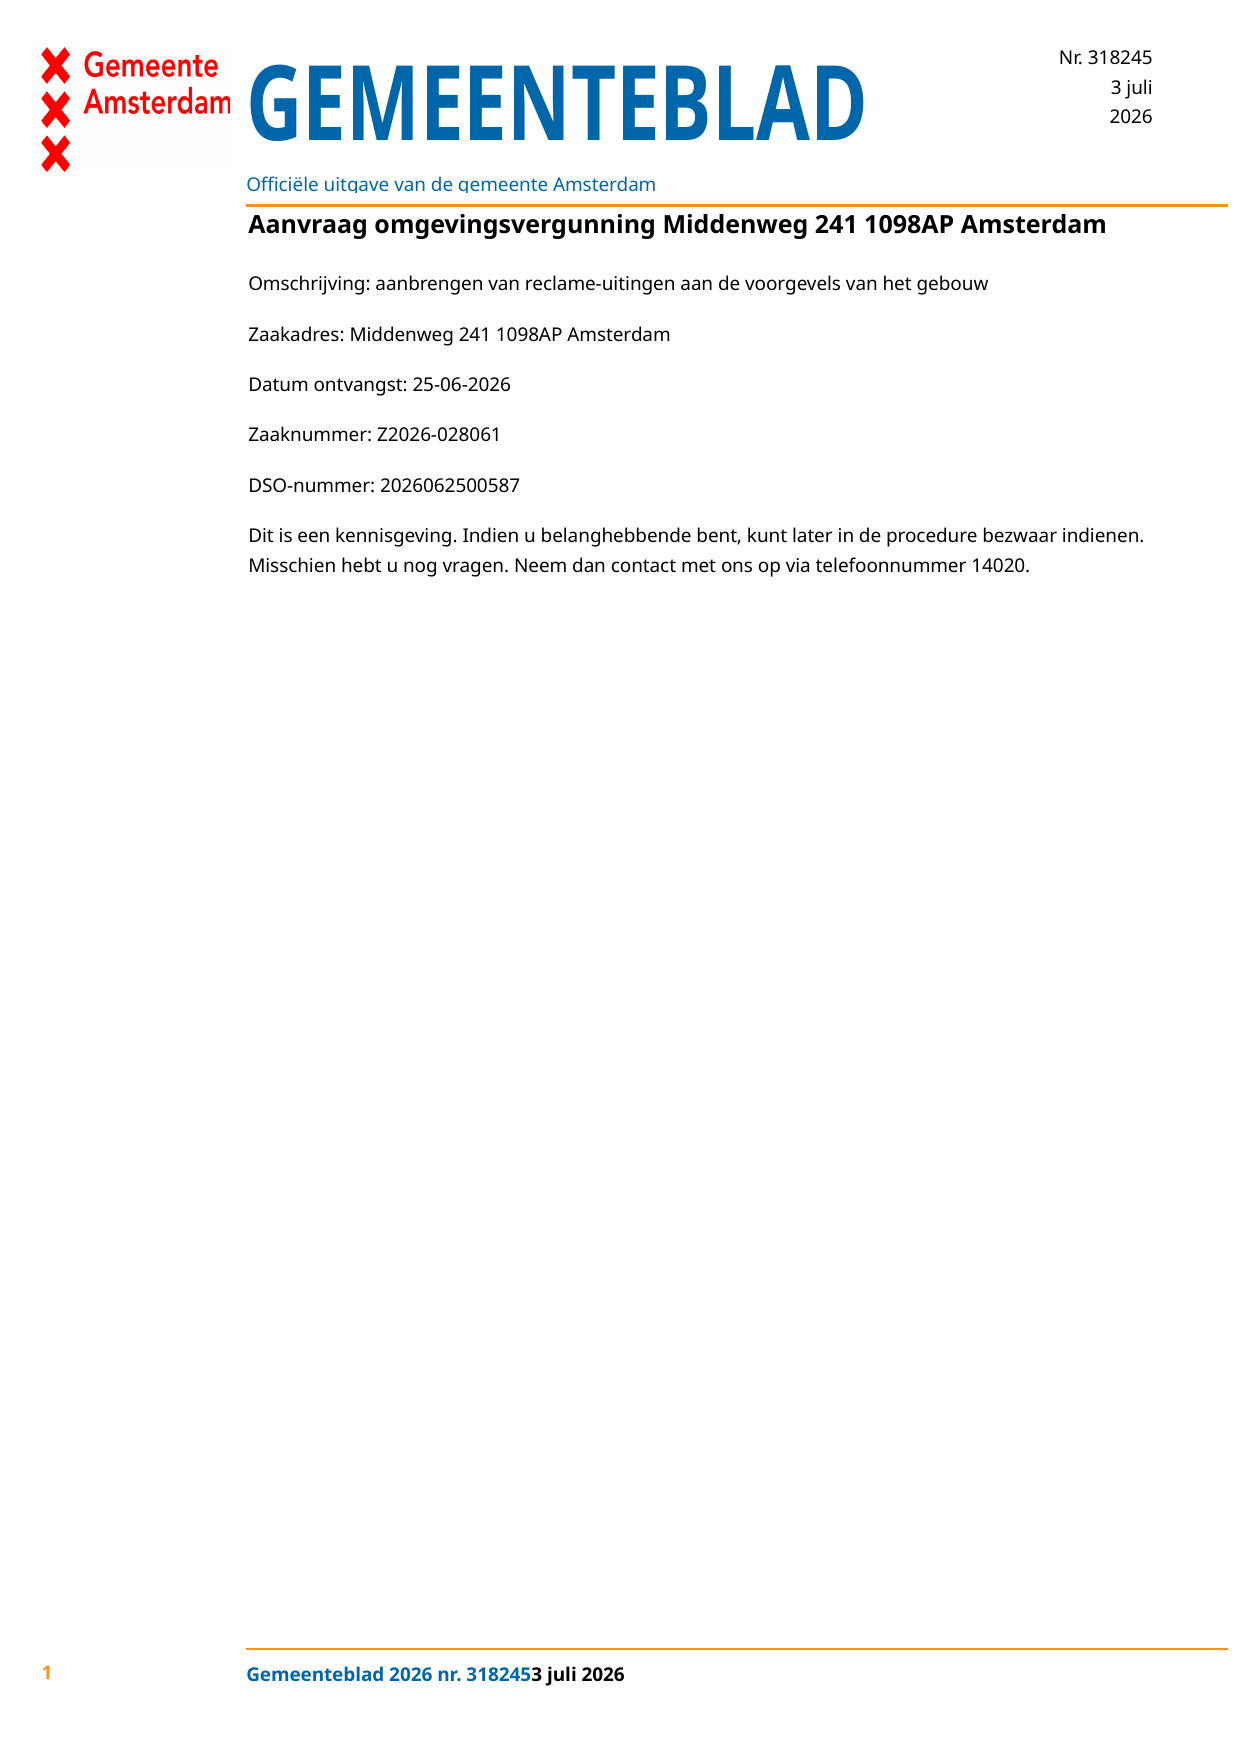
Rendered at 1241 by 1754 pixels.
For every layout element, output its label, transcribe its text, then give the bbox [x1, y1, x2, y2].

text DSO-nummer: 2026062500587 [248, 472, 1152, 498]
text Dit is een kennisgeving. Indien u belanghebbende bent, kunt later in de procedure bezwaar indienen. Misschien hebt u nog vragen. Neem dan contact met ons op via telefoonnummer 14020. [248, 522, 1152, 578]
text Aanvraag omgevingsvergunning Middenweg 241 1098AP Amsterdam [248, 207, 1152, 241]
text Datum ontvangst: 25-06-2026 [248, 371, 1152, 397]
text Zaaknummer: Z2026-028061 [248, 422, 1152, 447]
picture [41, 47, 231, 172]
text Omschrijving: aanbrengen van reclame-uitingen aan de voorgevels van het gebouw [248, 270, 1152, 296]
text Zaakadres: Middenweg 241 1098AP Amsterdam [248, 321, 1152, 346]
